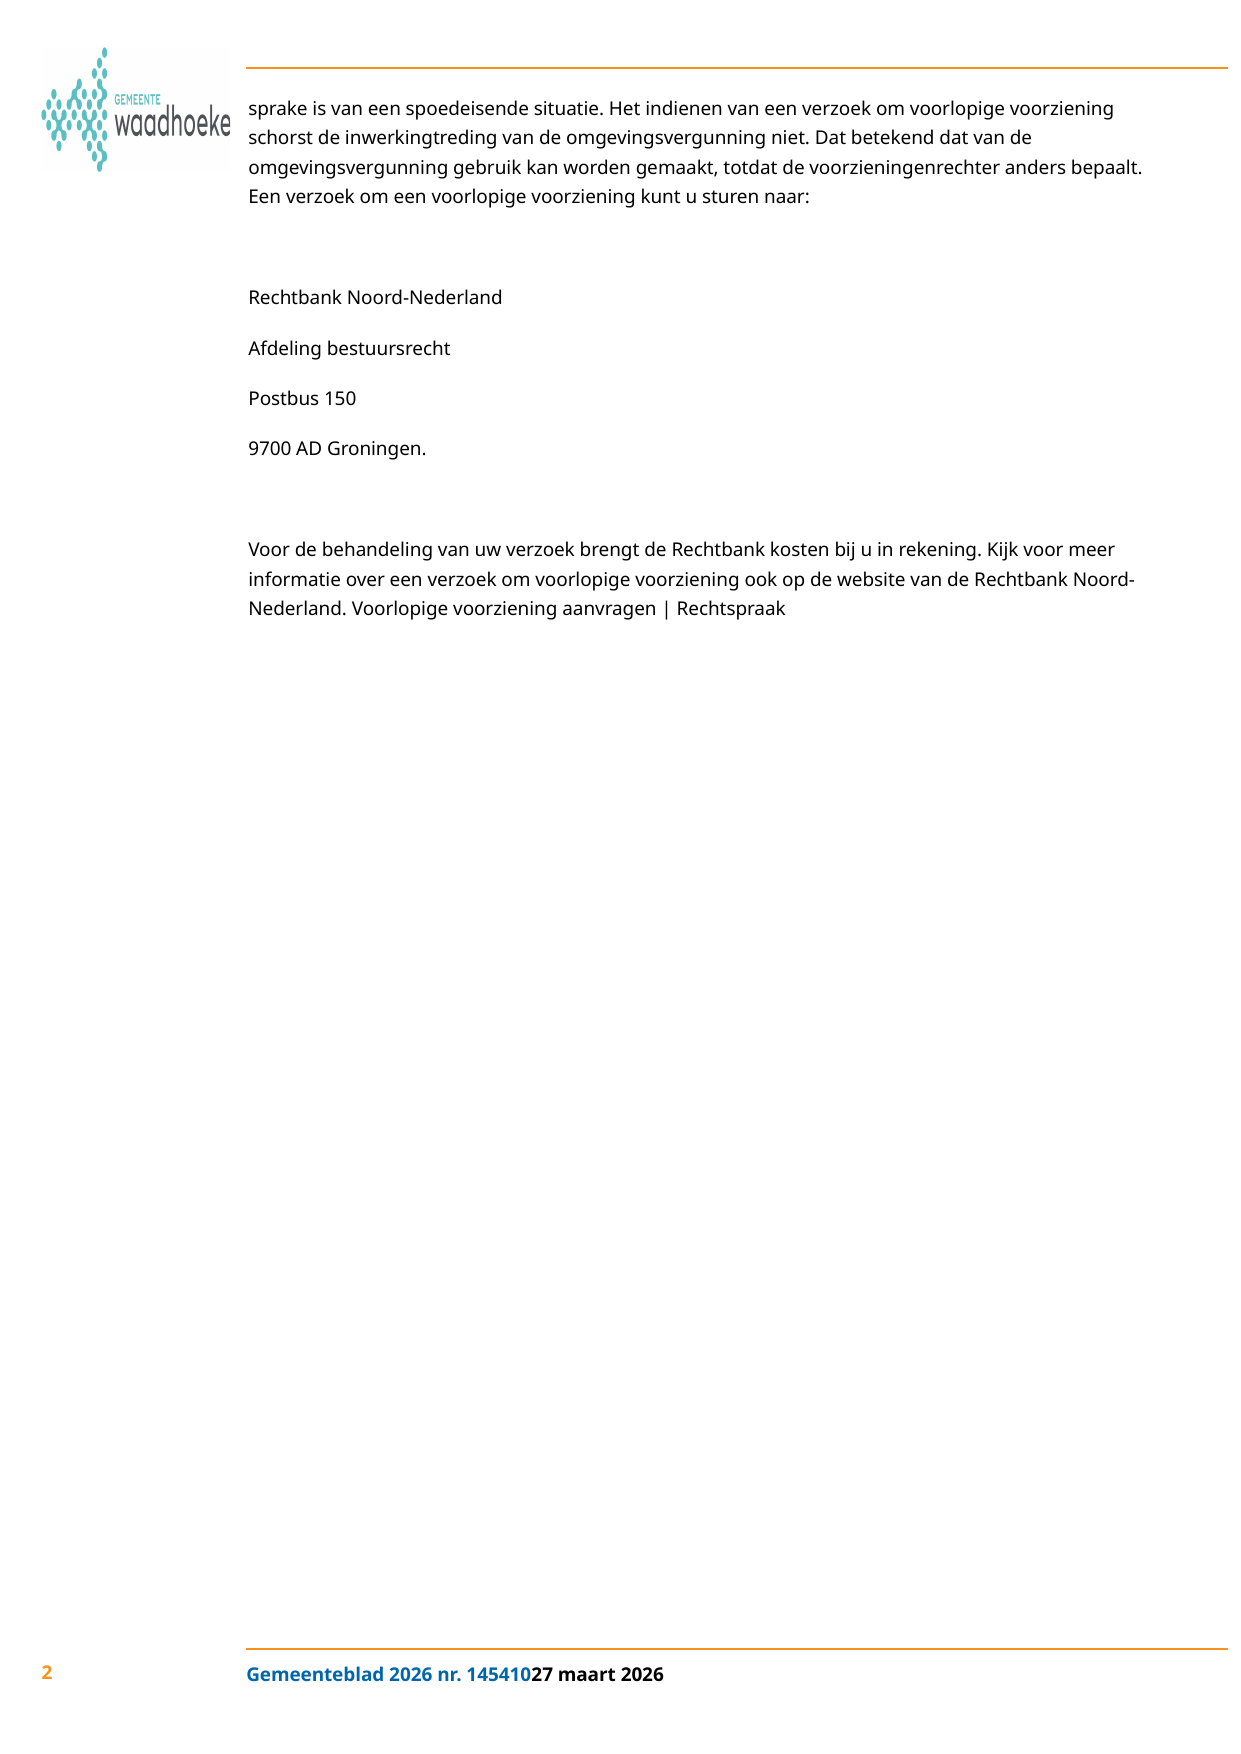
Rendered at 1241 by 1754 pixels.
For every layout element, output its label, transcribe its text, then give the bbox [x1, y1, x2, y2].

text Postbus 150 [248, 385, 1152, 411]
text Voor de behandeling van uw verzoek brengt de Rechtbank kosten bij u in rekening. Kijk voor meer informatie over een verzoek om voorlopige voorziening ook op de website van de Rechtbank Noord-Nederland. Voorlopige voorziening aanvragen | Rechtspraak [248, 536, 1152, 621]
text Rechtbank Noord-Nederland [248, 284, 1152, 310]
text Afdeling bestuursrecht [248, 335, 1152, 361]
picture [41, 47, 231, 172]
text 9700 AD Groningen. [248, 436, 1152, 461]
text sprake is van een spoedeisende situatie. Het indienen van een verzoek om voorlopige voorziening schorst de inwerkingtreding van de omgevingsvergunning niet. Dat betekend dat van de omgevingsvergunning gebruik kan worden gemaakt, totdat de voorzieningenrechter anders bepaalt. Een verzoek om een voorlopige voorziening kunt u sturen naar: [248, 95, 1152, 209]
